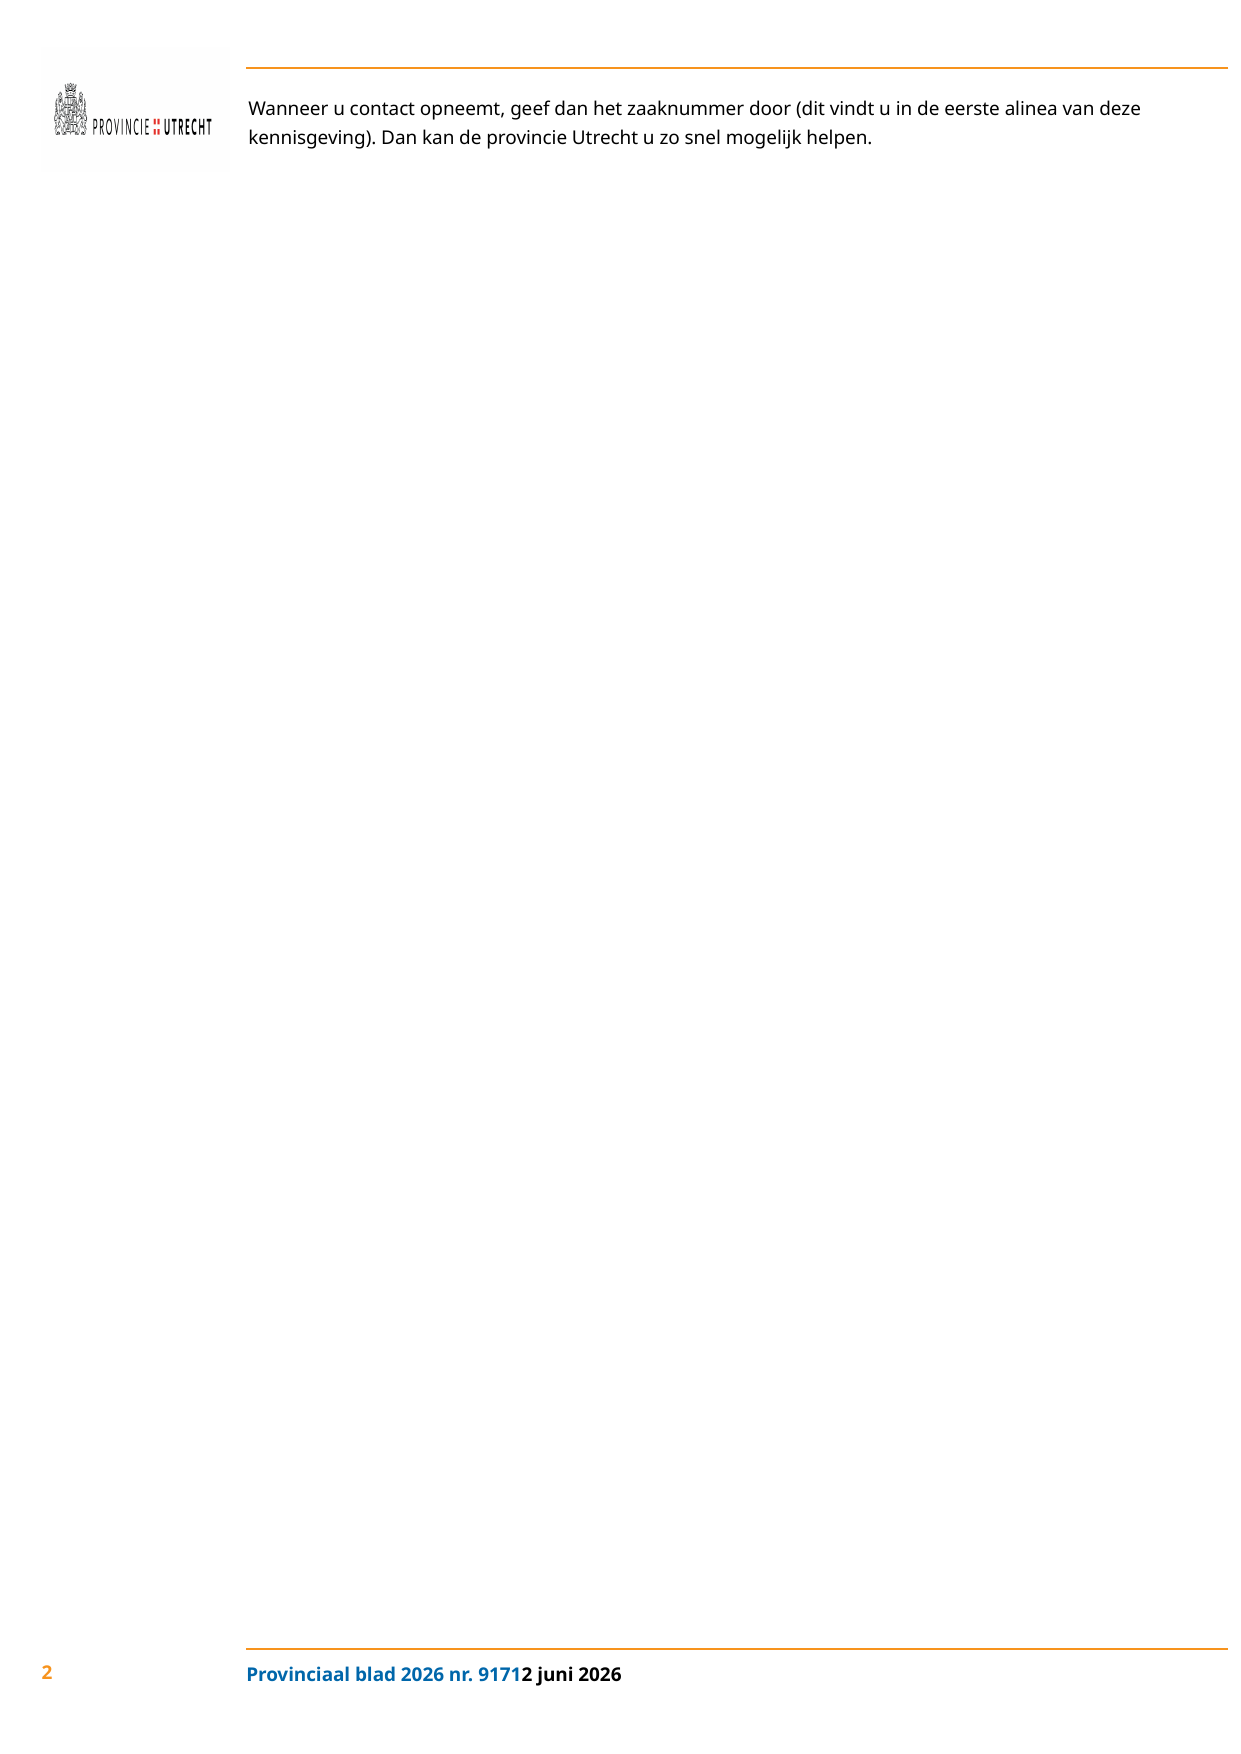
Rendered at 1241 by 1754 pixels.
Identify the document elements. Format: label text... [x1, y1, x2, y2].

text Wanneer u contact opneemt, geef dan het zaaknummer door (dit vindt u in de eerste alinea van deze kennisgeving). Dan kan de provincie Utrecht u zo snel mogelijk helpen. [248, 95, 1152, 150]
picture [41, 47, 231, 172]
